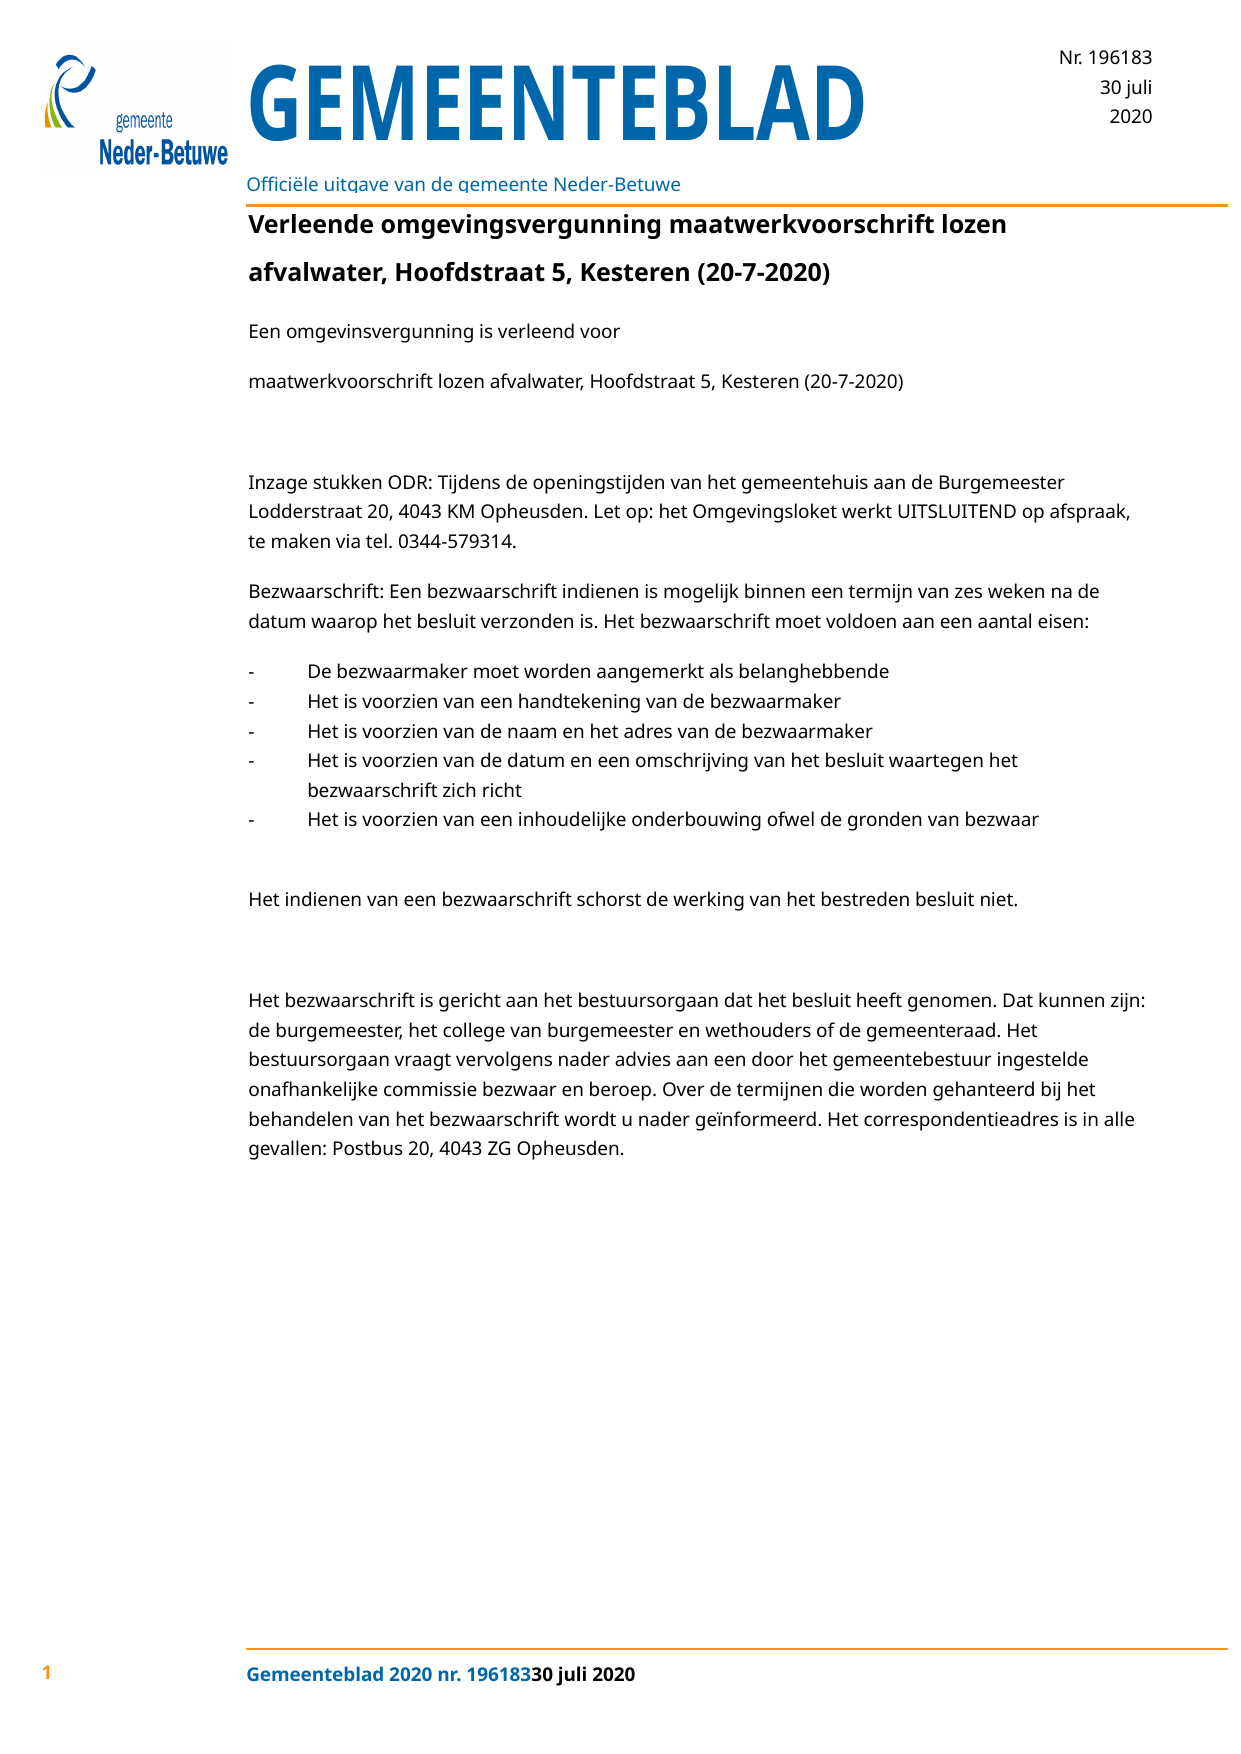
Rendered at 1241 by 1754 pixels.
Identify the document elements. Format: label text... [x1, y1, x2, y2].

picture [41, 47, 231, 172]
list De bezwaarmaker moet worden aangemerkt als belanghebbende [248, 659, 1152, 684]
list Het is voorzien van een inhoudelijke onderbouwing ofwel de gronden van bezwaar [248, 807, 1152, 832]
text Een omgevinsvergunning is verleend voor [248, 318, 1152, 344]
text maatwerkvoorschrift lozen afvalwater, Hoofdstraat 5, Kesteren (20-7-2020) [248, 368, 1152, 394]
list Het is voorzien van de datum en een omschrijving van het besluit waartegen het bezwaarschrift zich richt [248, 747, 1152, 803]
text Het bezwaarschrift is gericht aan het bestuursorgaan dat het besluit heeft genomen. Dat kunnen zijn: de burgemeester, het college van burgemeester en wethouders of de gemeenteraad. Het bestuursorgaan vraagt vervolgens nader advies aan een door het gemeentebestuur ingestelde onafhankelijke commissie bezwaar en beroep. Over de termijnen die worden gehanteerd bij het behandelen van het bezwaarschrift wordt u nader geïnformeerd. Het correspondentieadres is in alle gevallen: Postbus 20, 4043 ZG Opheusden. [248, 987, 1152, 1161]
list Het is voorzien van een handtekening van de bezwaarmaker [248, 688, 1152, 714]
text Het indienen van een bezwaarschrift schorst de werking van het bestreden besluit niet. [248, 887, 1152, 912]
text Bezwaarschrift: Een bezwaarschrift indienen is mogelijk binnen een termijn van zes weken na de datum waarop het besluit verzonden is. Het bezwaarschrift moet voldoen aan een aantal eisen: [248, 579, 1152, 634]
text Verleende omgevingsvergunning maatwerkvoorschrift lozen afvalwater, Hoofdstraat 5, Kesteren (20-7-2020) [248, 207, 1152, 288]
text Inzage stukken ODR: Tijdens de openingstijden van het gemeentehuis aan de Burgemeester Lodderstraat 20, 4043 KM Opheusden. Let op: het Omgevingsloket werkt UITSLUITEND op afspraak, te maken via tel. 0344-579314. [248, 469, 1152, 554]
list Het is voorzien van de naam en het adres van de bezwaarmaker [248, 718, 1152, 744]
